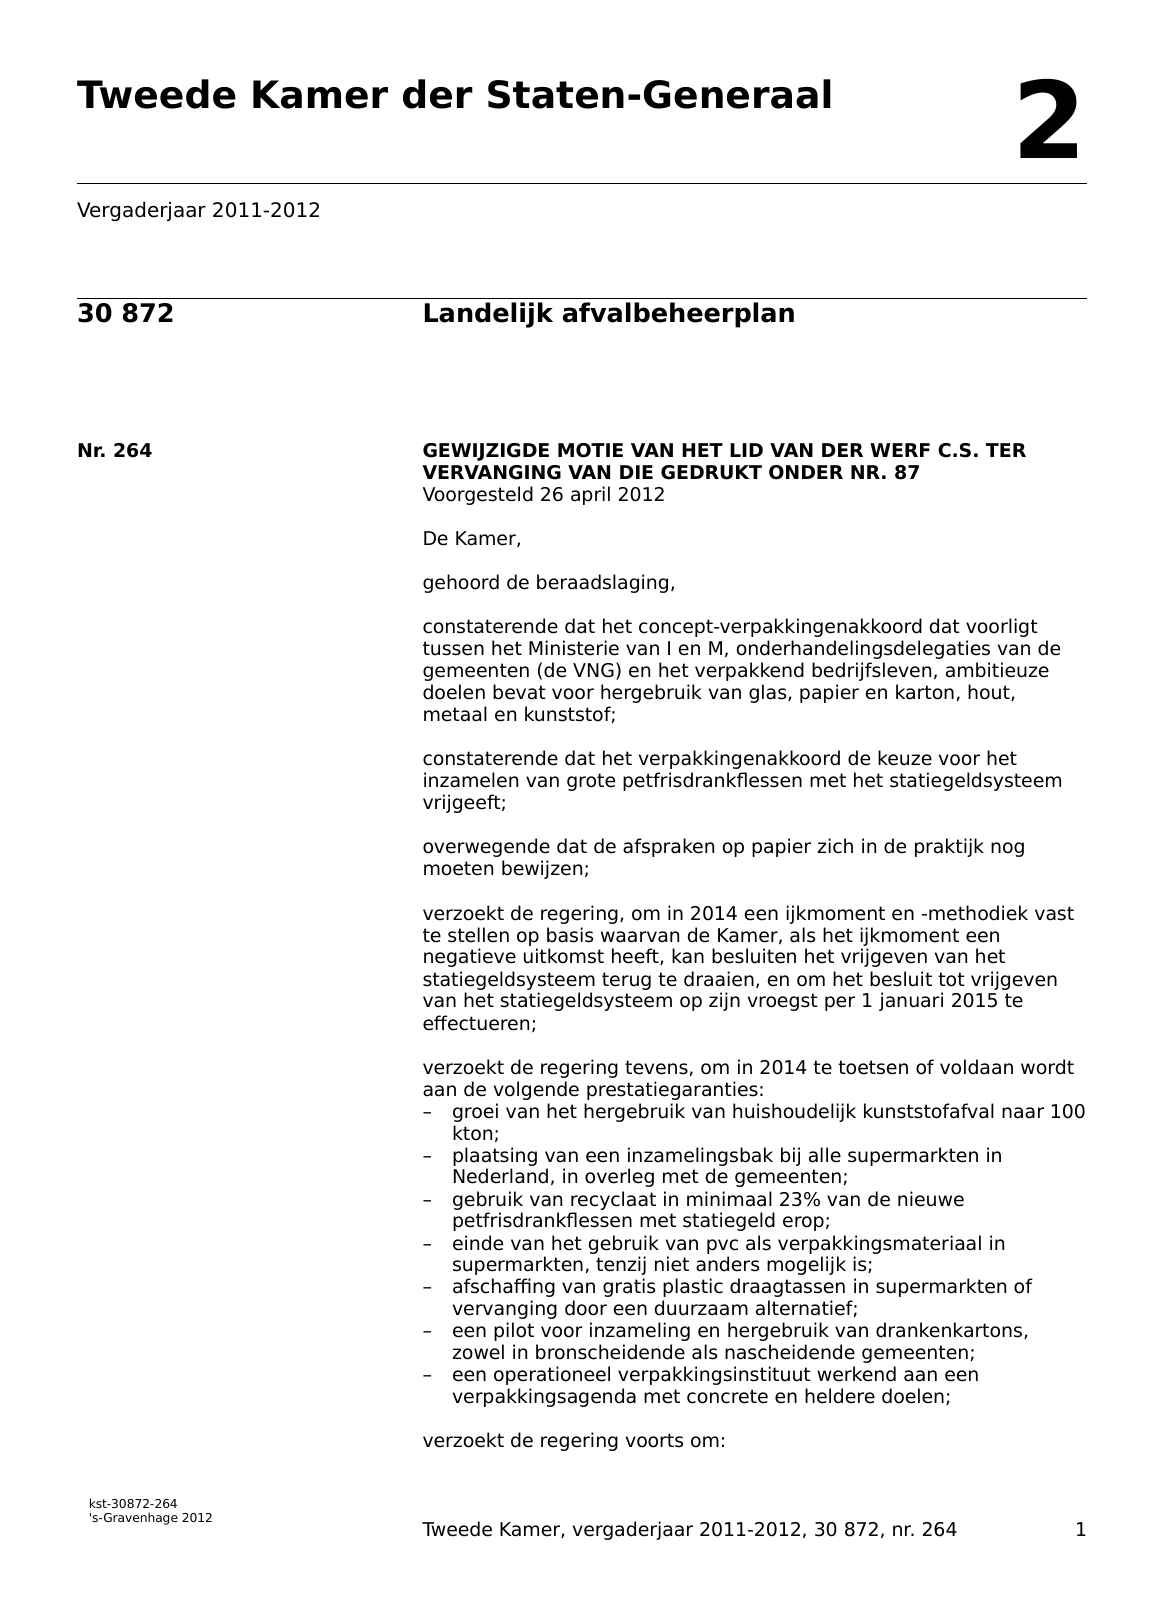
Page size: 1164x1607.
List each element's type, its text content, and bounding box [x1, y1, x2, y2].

text verzoekt de regering, om in 2014 een ijkmoment en -methodiek vast te stellen op basis waarvan de Kamer, als het ijkmoment een negatieve uitkomst heeft, kan besluiten het vrijgeven van het statiegeldsysteem terug te draaien, en om het besluit tot vrijgeven van het statiegeldsysteem op zijn vroegst per 1 januari 2015 te effectueren; [422, 902, 1087, 1034]
text constaterende dat het concept-verpakkingenakkoord dat voorligt tussen het Ministerie van I en M, onderhandelingsdelegaties van de gemeenten (de VNG) en het verpakkend bedrijfsleven, ambitieuze doelen bevat voor hergebruik van glas, papier en karton, hout, metaal en kunststof; [422, 616, 1087, 726]
text Voorgesteld 26 april 2012 [422, 484, 1087, 506]
text – afschaffing van gratis plastic draagtassen in supermarkten of vervanging door een duurzaam alternatief; [422, 1276, 1087, 1320]
subtitle Nr. 264 GEWIJZIGDE MOTIE VAN HET LID VAN DER WERF C.S. TER VERVANGING VAN DIE GEDRUKT ONDER NR. 87 [77, 440, 1087, 484]
text kst-30872-264 [88, 1497, 323, 1511]
text – een pilot voor inzameling en hergebruik van drankenkartons, zowel in bronscheidende als nascheidende gemeenten; [422, 1320, 1087, 1364]
text gehoord de beraadslaging, [422, 572, 1087, 594]
table_cell Vergaderjaar 2011-2012 [77, 184, 1087, 298]
text – een operationeel verpakkingsinstituut werkend aan een verpakkingsagenda met concrete en heldere doelen; [422, 1364, 1087, 1408]
text – groei van het hergebruik van huishoudelijk kunststofafval naar 100 kton; [422, 1101, 1087, 1144]
text verzoekt de regering tevens, om in 2014 te toetsen of voldaan wordt aan de volgende prestatiegaranties: [422, 1057, 1087, 1101]
text – einde van het gebruik van pvc als verpakkingsmateriaal in supermarkten, tenzij niet anders mogelijk is; [422, 1232, 1087, 1276]
text constaterende dat het verpakkingenakkoord de keuze voor het inzamelen van grote petfrisdrankflessen met het statiegeldsysteem vrijgeeft; [422, 748, 1087, 814]
text verzoekt de regering voorts om: [422, 1430, 1087, 1452]
text overwegende dat de afspraken op papier zich in de praktijk nog moeten bewijzen; [422, 836, 1087, 880]
table_header 2 [886, 59, 1087, 183]
table_header Tweede Kamer der Staten-Generaal [77, 59, 886, 183]
text – plaatsing van een inzamelingsbak bij alle supermarkten in Nederland, in overleg met de gemeenten; [422, 1144, 1087, 1188]
text De Kamer, [422, 528, 1087, 550]
subtitle 30 872 Landelijk afvalbeheerplan [77, 299, 1087, 329]
text 's-Gravenhage 2012 [88, 1511, 323, 1525]
text – gebruik van recyclaat in minimaal 23% van de nieuwe petfrisdrankflessen met statiegeld erop; [422, 1188, 1087, 1232]
